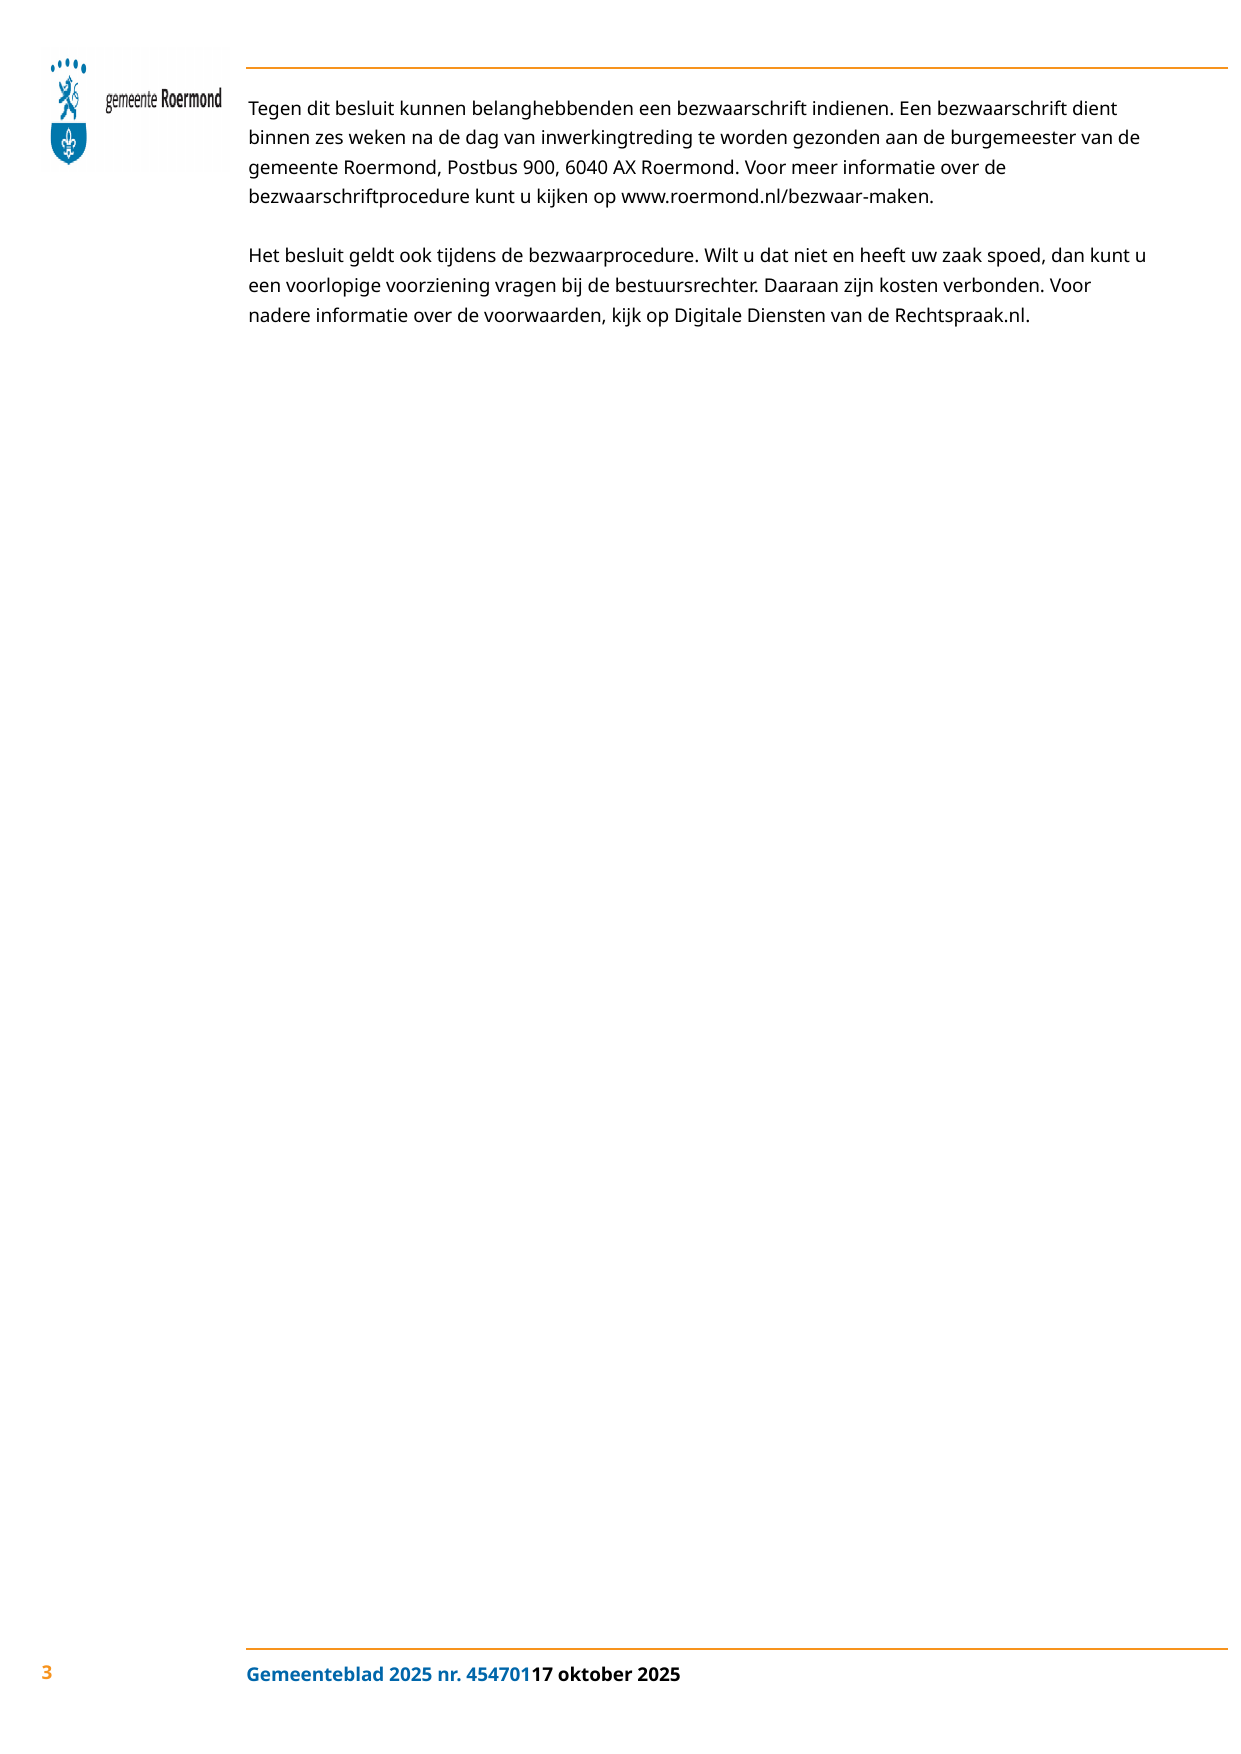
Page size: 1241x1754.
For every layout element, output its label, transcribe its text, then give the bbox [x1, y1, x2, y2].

picture [41, 47, 231, 172]
text Het besluit geldt ook tijdens de bezwaarprocedure. Wilt u dat niet en heeft uw zaak spoed, dan kunt u een voorlopige voorziening vragen bij de bestuursrechter. Daaraan zijn kosten verbonden. Voor nadere informatie over de voorwaarden, kijk op Digitale Diensten van de Rechtspraak.nl. [248, 243, 1152, 328]
text Tegen dit besluit kunnen belanghebbenden een bezwaarschrift indienen. Een bezwaarschrift dient binnen zes weken na de dag van inwerkingtreding te worden gezonden aan de burgemeester van de gemeente Roermond, Postbus 900, 6040 AX Roermond. Voor meer informatie over de bezwaarschriftprocedure kunt u kijken op www.roermond.nl/bezwaar-maken. [248, 95, 1152, 209]
